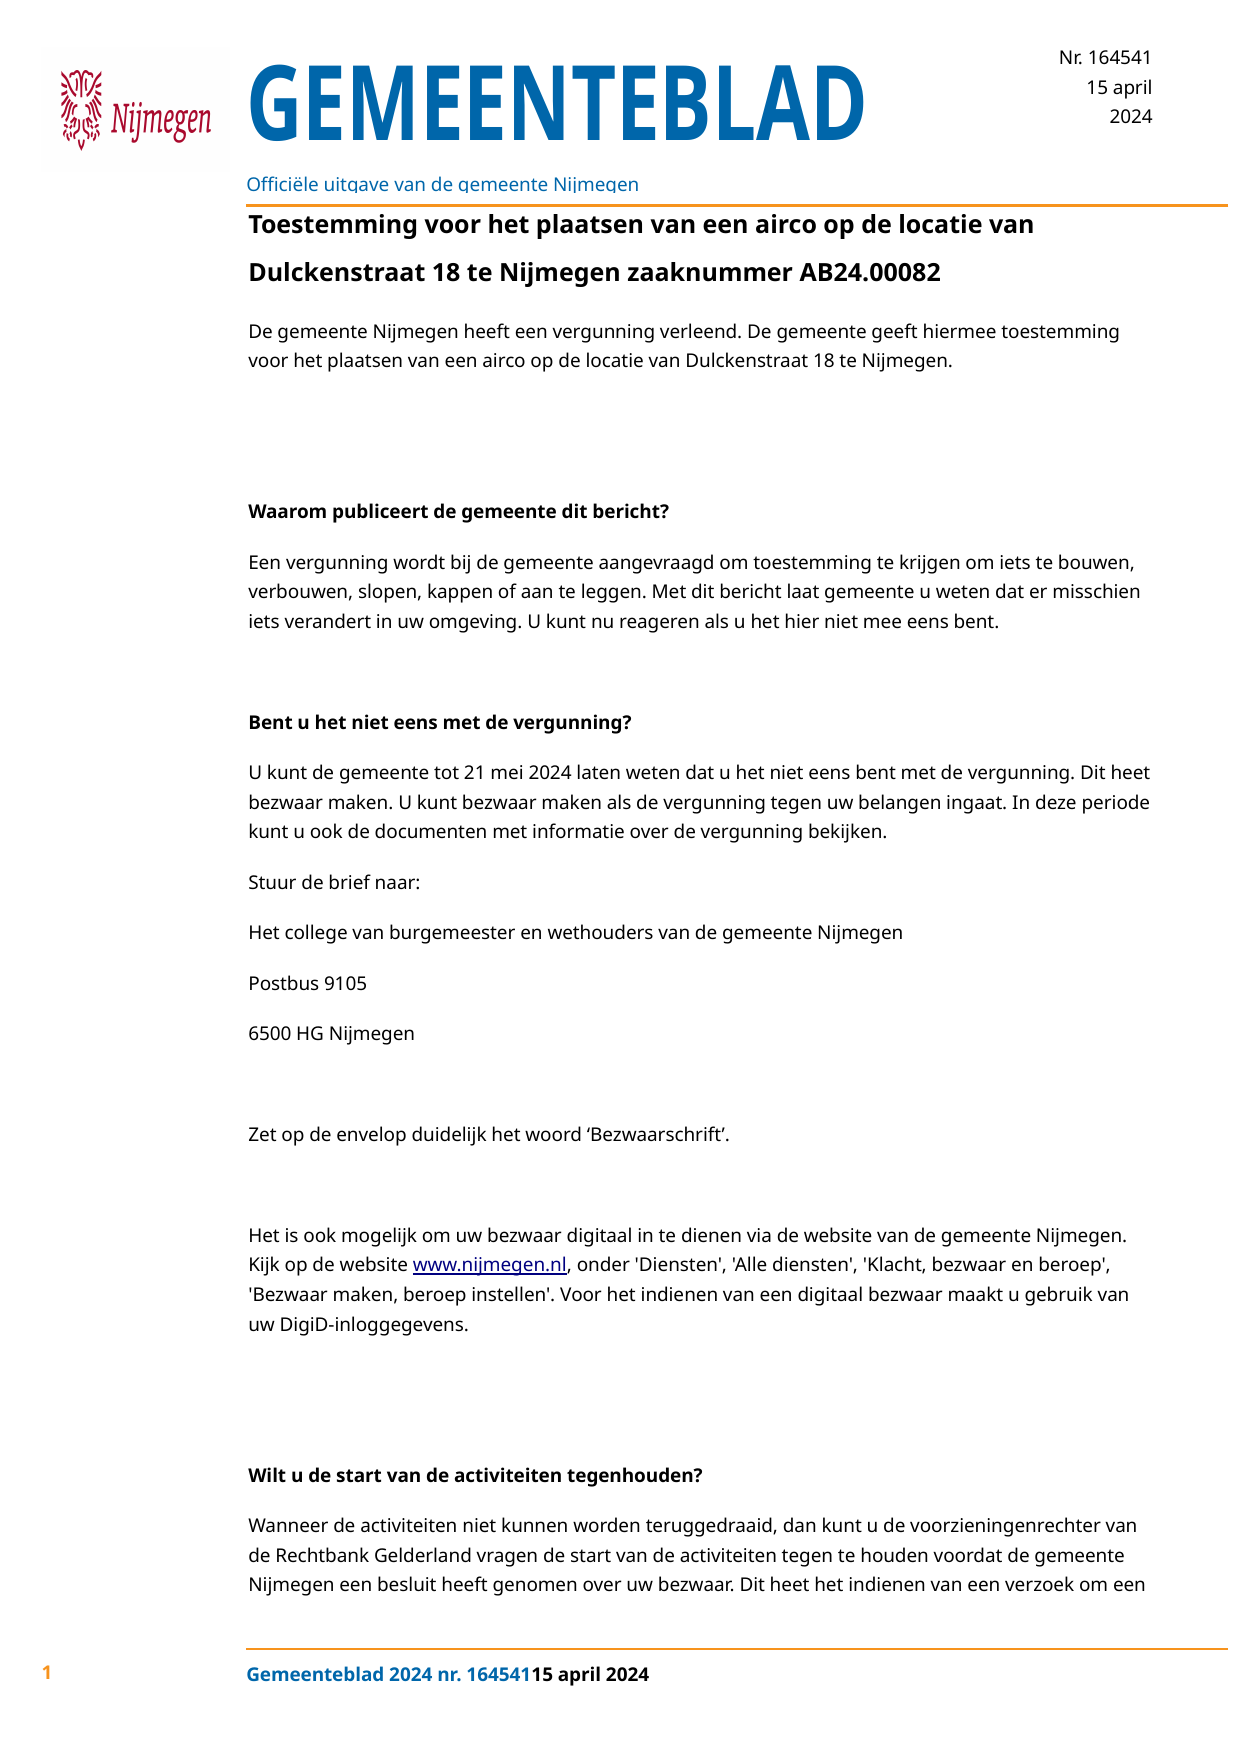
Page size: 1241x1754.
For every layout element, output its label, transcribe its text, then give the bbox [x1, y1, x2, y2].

text Het is ook mogelijk om uw bezwaar digitaal in te dienen via de website van de gemeente Nijmegen. Kijk op de website www.nijmegen.nl, onder 'Diensten', 'Alle diensten', 'Klacht, bezwaar en beroep', 'Bezwaar maken, beroep instellen'. Voor het indienen van een digitaal bezwaar maakt u gebruik van uw DigiD-inloggegevens. [248, 1222, 1152, 1337]
text De gemeente Nijmegen heeft een vergunning verleend. De gemeente geeft hiermee toestemming voor het plaatsen van een airco op de locatie van Dulckenstraat 18 te Nijmegen. [248, 318, 1152, 373]
text Toestemming voor het plaatsen van een airco op de locatie van Dulckenstraat 18 te Nijmegen zaaknummer AB24.00082 [248, 207, 1152, 288]
picture [41, 47, 231, 172]
text Wilt u de start van de activiteiten tegenhouden? [248, 1462, 1152, 1488]
text Bent u het niet eens met de vergunning? [248, 709, 1152, 735]
text Waarom publiceert de gemeente dit bericht? [248, 499, 1152, 524]
text U kunt de gemeente tot 21 mei 2024 laten weten dat u het niet eens bent met de vergunning. Dit heet bezwaar maken. U kunt bezwaar maken als de vergunning tegen uw belangen ingaat. In deze periode kunt u ook de documenten met informatie over de vergunning bekijken. [248, 759, 1152, 844]
text Een vergunning wordt bij de gemeente aangevraagd om toestemming te krijgen om iets te bouwen, verbouwen, slopen, kappen of aan te leggen. Met dit bericht laat gemeente u weten dat er misschien iets verandert in uw omgeving. U kunt nu reageren als u het hier niet mee eens bent. [248, 549, 1152, 634]
text Wanneer de activiteiten niet kunnen worden teruggedraaid, dan kunt u de voorzieningenrechter van de Rechtbank Gelderland vragen de start van de activiteiten tegen te houden voordat de gemeente Nijmegen een besluit heeft genomen over uw bezwaar. Dit heet het indienen van een verzoek om een [248, 1512, 1152, 1597]
text Het college van burgemeester en wethouders van de gemeente Nijmegen [248, 919, 1152, 945]
text Stuur de brief naar: [248, 869, 1152, 895]
text Zet op de envelop duidelijk het woord ‘Bezwaarschrift’. [248, 1121, 1152, 1147]
text 6500 HG Nijmegen [248, 1020, 1152, 1046]
text Postbus 9105 [248, 970, 1152, 996]
